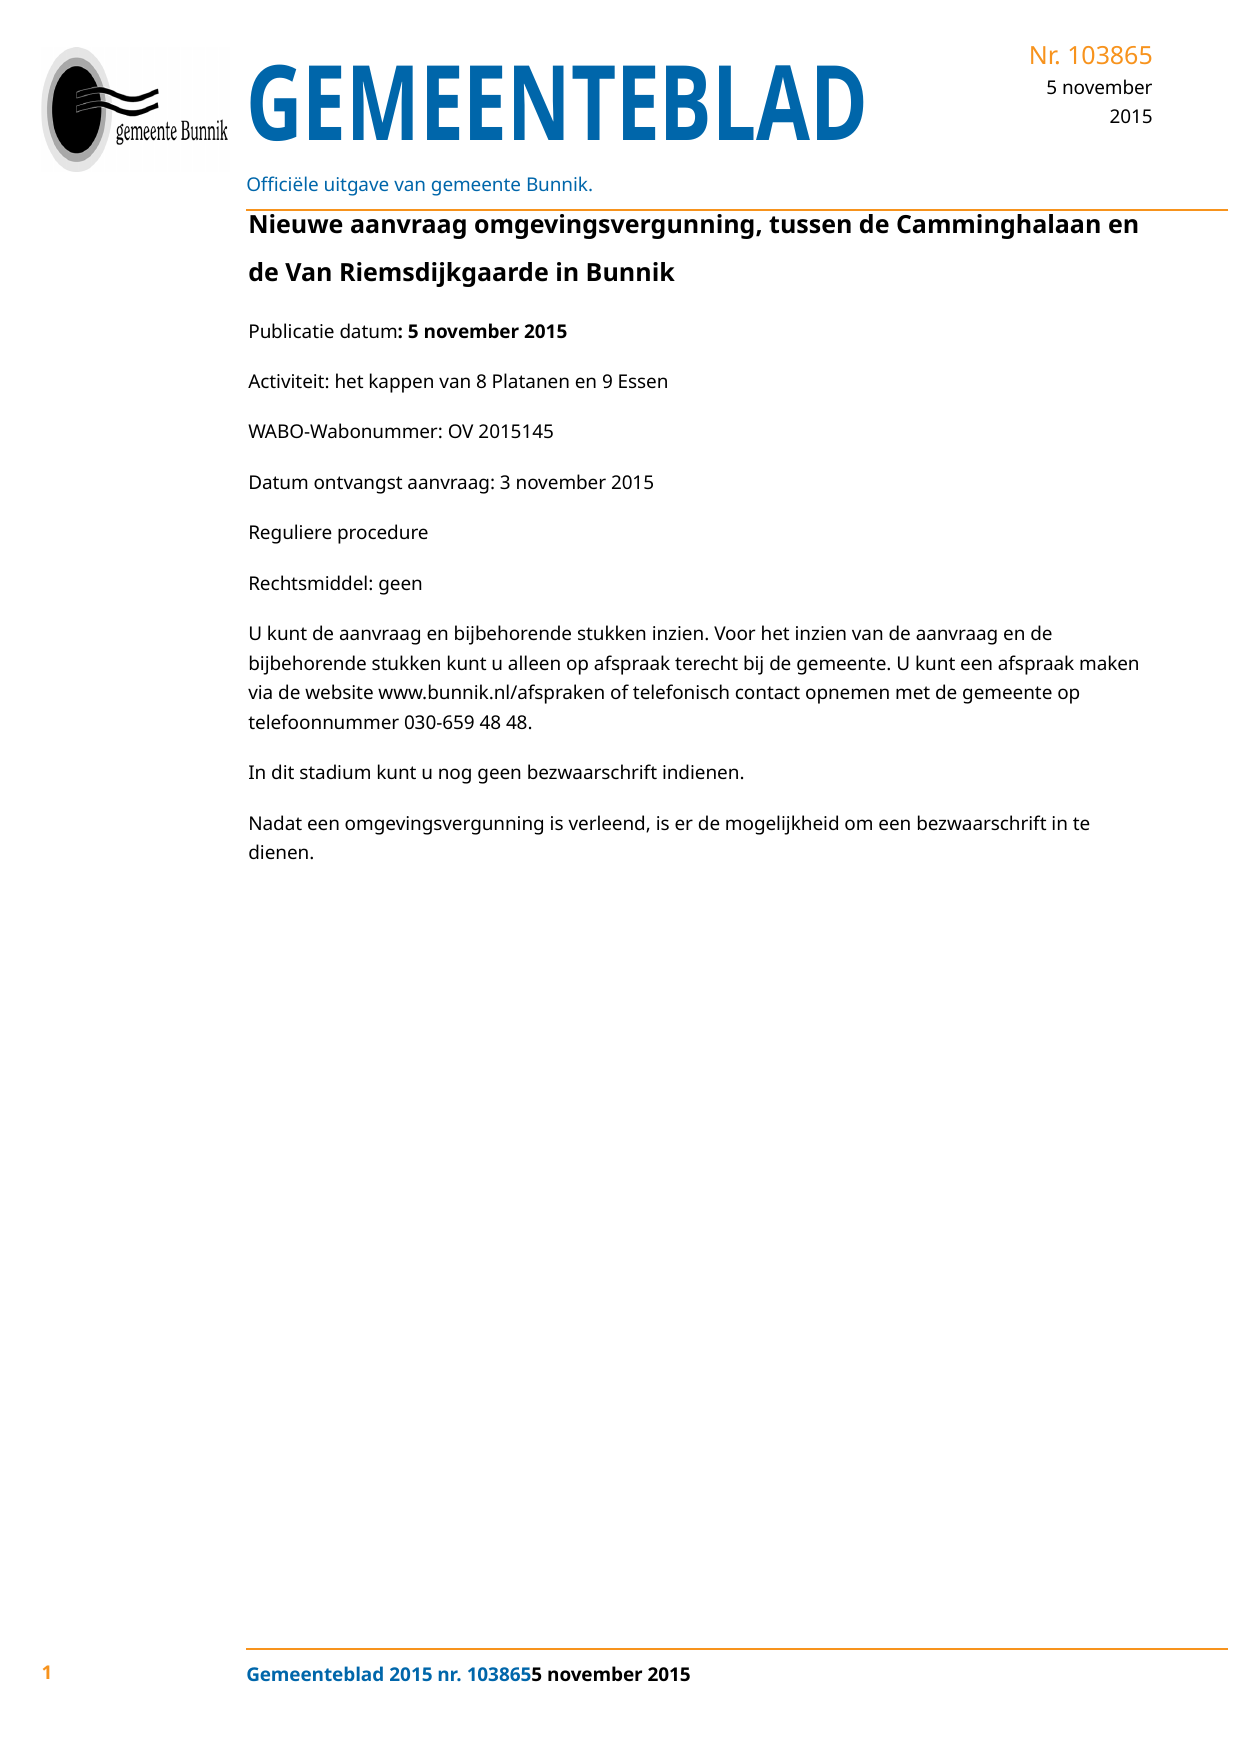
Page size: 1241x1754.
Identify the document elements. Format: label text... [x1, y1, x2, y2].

text In dit stadium kunt u nog geen bezwaarschrift indienen. [248, 759, 1152, 785]
text Activiteit: het kappen van 8 Platanen en 9 Essen [248, 368, 1152, 394]
text WABO-Wabonummer: OV 2015145 [248, 419, 1152, 444]
text Reguliere procedure [248, 519, 1152, 545]
text Publicatie datum: 5 november 2015 [248, 318, 1152, 344]
text Nieuwe aanvraag omgevingsvergunning, tussen de Camminghalaan en de Van Riemsdijkgaarde in Bunnik [248, 211, 1152, 288]
text Datum ontvangst aanvraag: 3 november 2015 [248, 469, 1152, 495]
text U kunt de aanvraag en bijbehorende stukken inzien. Voor het inzien van de aanvraag en de bijbehorende stukken kunt u alleen op afspraak terecht bij de gemeente. U kunt een afspraak maken via de website www.bunnik.nl/afspraken of telefonisch contact opnemen met de gemeente op telefoonnummer 030-659 48 48. [248, 620, 1152, 735]
text Rechtsmiddel: geen [248, 570, 1152, 596]
text Nadat een omgevingsvergunning is verleend, is er de mogelijkheid om een bezwaarschrift in te dienen. [248, 810, 1152, 865]
picture [41, 47, 231, 172]
